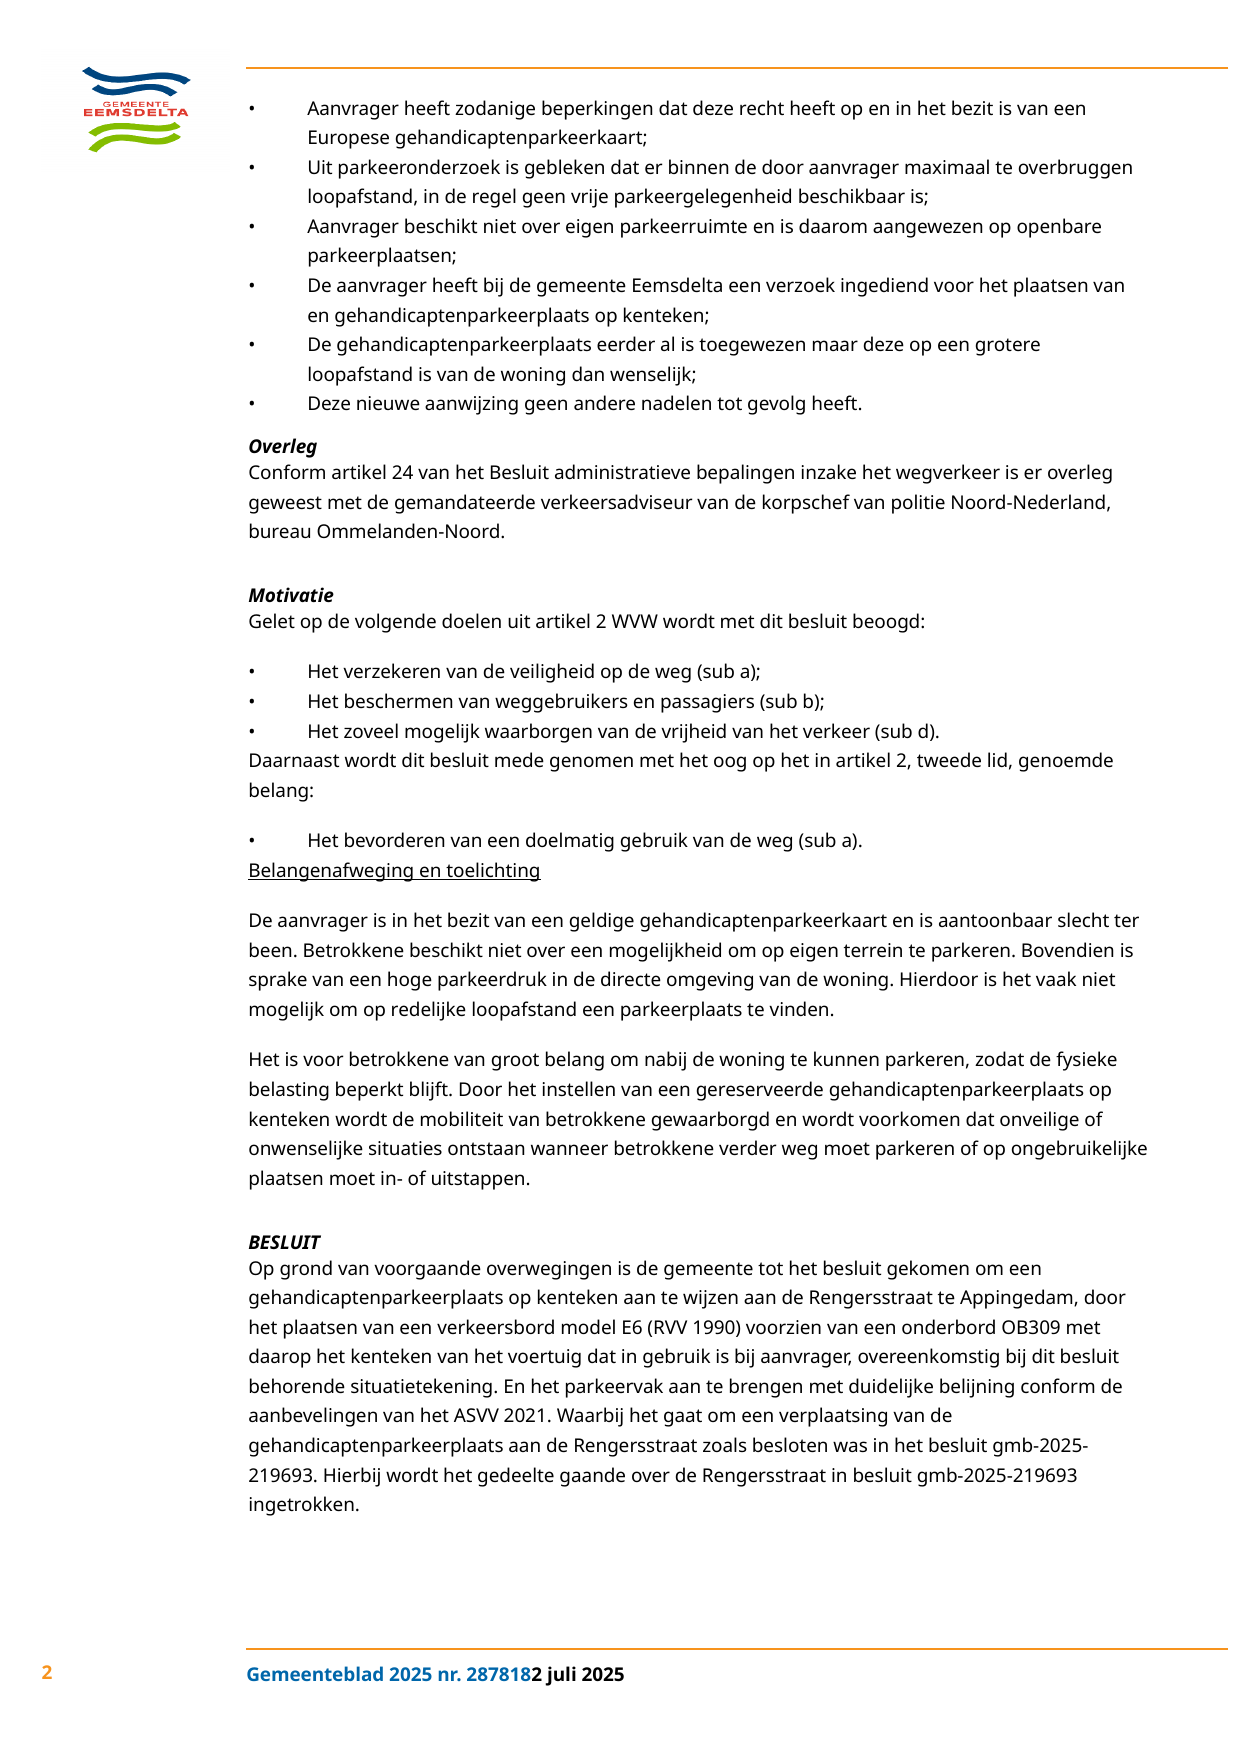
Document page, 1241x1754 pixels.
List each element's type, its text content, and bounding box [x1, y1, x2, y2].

text Het is voor betrokkene van groot belang om nabij de woning te kunnen parkeren, zodat de fysieke belasting beperkt blijft. Door het instellen van een gereserveerde gehandicaptenparkeerplaats op kenteken wordt de mobiliteit van betrokkene gewaarborgd en wordt voorkomen dat onveilige of onwenselijke situaties ontstaan wanneer betrokkene verder weg moet parkeren of op ongebruikelijke plaatsen moet in- of uitstappen. [248, 1047, 1152, 1191]
text BESLUIT [248, 1229, 1152, 1255]
text Op grond van voorgaande overwegingen is de gemeente tot het besluit gekomen om een gehandicaptenparkeerplaats op kenteken aan te wijzen aan de Rengersstraat te Appingedam, door het plaatsen van een verkeersbord model E6 (RVV 1990) voorzien van een onderbord OB309 met daarop het kenteken van het voertuig dat in gebruik is bij aanvrager, overeenkomstig bij dit besluit behorende situatietekening. En het parkeervak aan te brengen met duidelijke belijning conform de aanbevelingen van het ASVV 2021. Waarbij het gaat om een verplaatsing van de gehandicaptenparkeerplaats aan de Rengersstraat zoals besloten was in het besluit gmb-2025-219693. Hierbij wordt het gedeelte gaande over de Rengersstraat in besluit gmb-2025-219693 ingetrokken. [248, 1255, 1152, 1517]
list Aanvrager beschikt niet over eigen parkeerruimte en is daarom aangewezen op openbare parkeerplaatsen; [248, 213, 1152, 268]
text De aanvrager is in het bezit van een geldige gehandicaptenparkeerkaart en is aantoonbaar slecht ter been. Betrokkene beschikt niet over een mogelijkheid om op eigen terrein te parkeren. Bovendien is sprake van een hoge parkeerdruk in de directe omgeving van de woning. Hierdoor is het vaak niet mogelijk om op redelijke loopafstand een parkeerplaats te vinden. [248, 907, 1152, 1022]
text Conform artikel 24 van het Besluit administratieve bepalingen inzake het wegverkeer is er overleg geweest met de gemandateerde verkeersadviseur van de korpschef van politie Noord-Nederland, bureau Ommelanden-Noord. [248, 459, 1152, 544]
text Belangenafweging en toelichting [248, 857, 1152, 883]
list Deze nieuwe aanwijzing geen andere nadelen tot gevolg heeft. [248, 391, 1152, 416]
list De gehandicaptenparkeerplaats eerder al is toegewezen maar deze op een grotere loopafstand is van de woning dan wenselijk; [248, 331, 1152, 387]
list Het bevorderen van een doelmatig gebruik van de weg (sub a). [248, 827, 1152, 853]
text Daarnaast wordt dit besluit mede genomen met het oog op het in artikel 2, tweede lid, genoemde belang: [248, 747, 1152, 803]
text Overleg [248, 434, 1152, 459]
list Het beschermen van weggebruikers en passagiers (sub b); [248, 688, 1152, 714]
text Gelet op de volgende doelen uit artikel 2 WVW wordt met dit besluit beoogd: [248, 608, 1152, 634]
list Uit parkeeronderzoek is gebleken dat er binnen de door aanvrager maximaal te overbruggen loopafstand, in de regel geen vrije parkeergelegenheid beschikbaar is; [248, 154, 1152, 209]
list De aanvrager heeft bij de gemeente Eemsdelta een verzoek ingediend voor het plaatsen van en gehandicaptenparkeerplaats op kenteken; [248, 272, 1152, 328]
list Het verzekeren van de veiligheid op de weg (sub a); [248, 659, 1152, 684]
list Het zoveel mogelijk waarborgen van de vrijheid van het verkeer (sub d). [248, 718, 1152, 744]
text Motivatie [248, 583, 1152, 608]
list Aanvrager heeft zodanige beperkingen dat deze recht heeft op en in het bezit is van een Europese gehandicaptenparkeerkaart; [248, 95, 1152, 150]
picture [41, 47, 231, 172]
